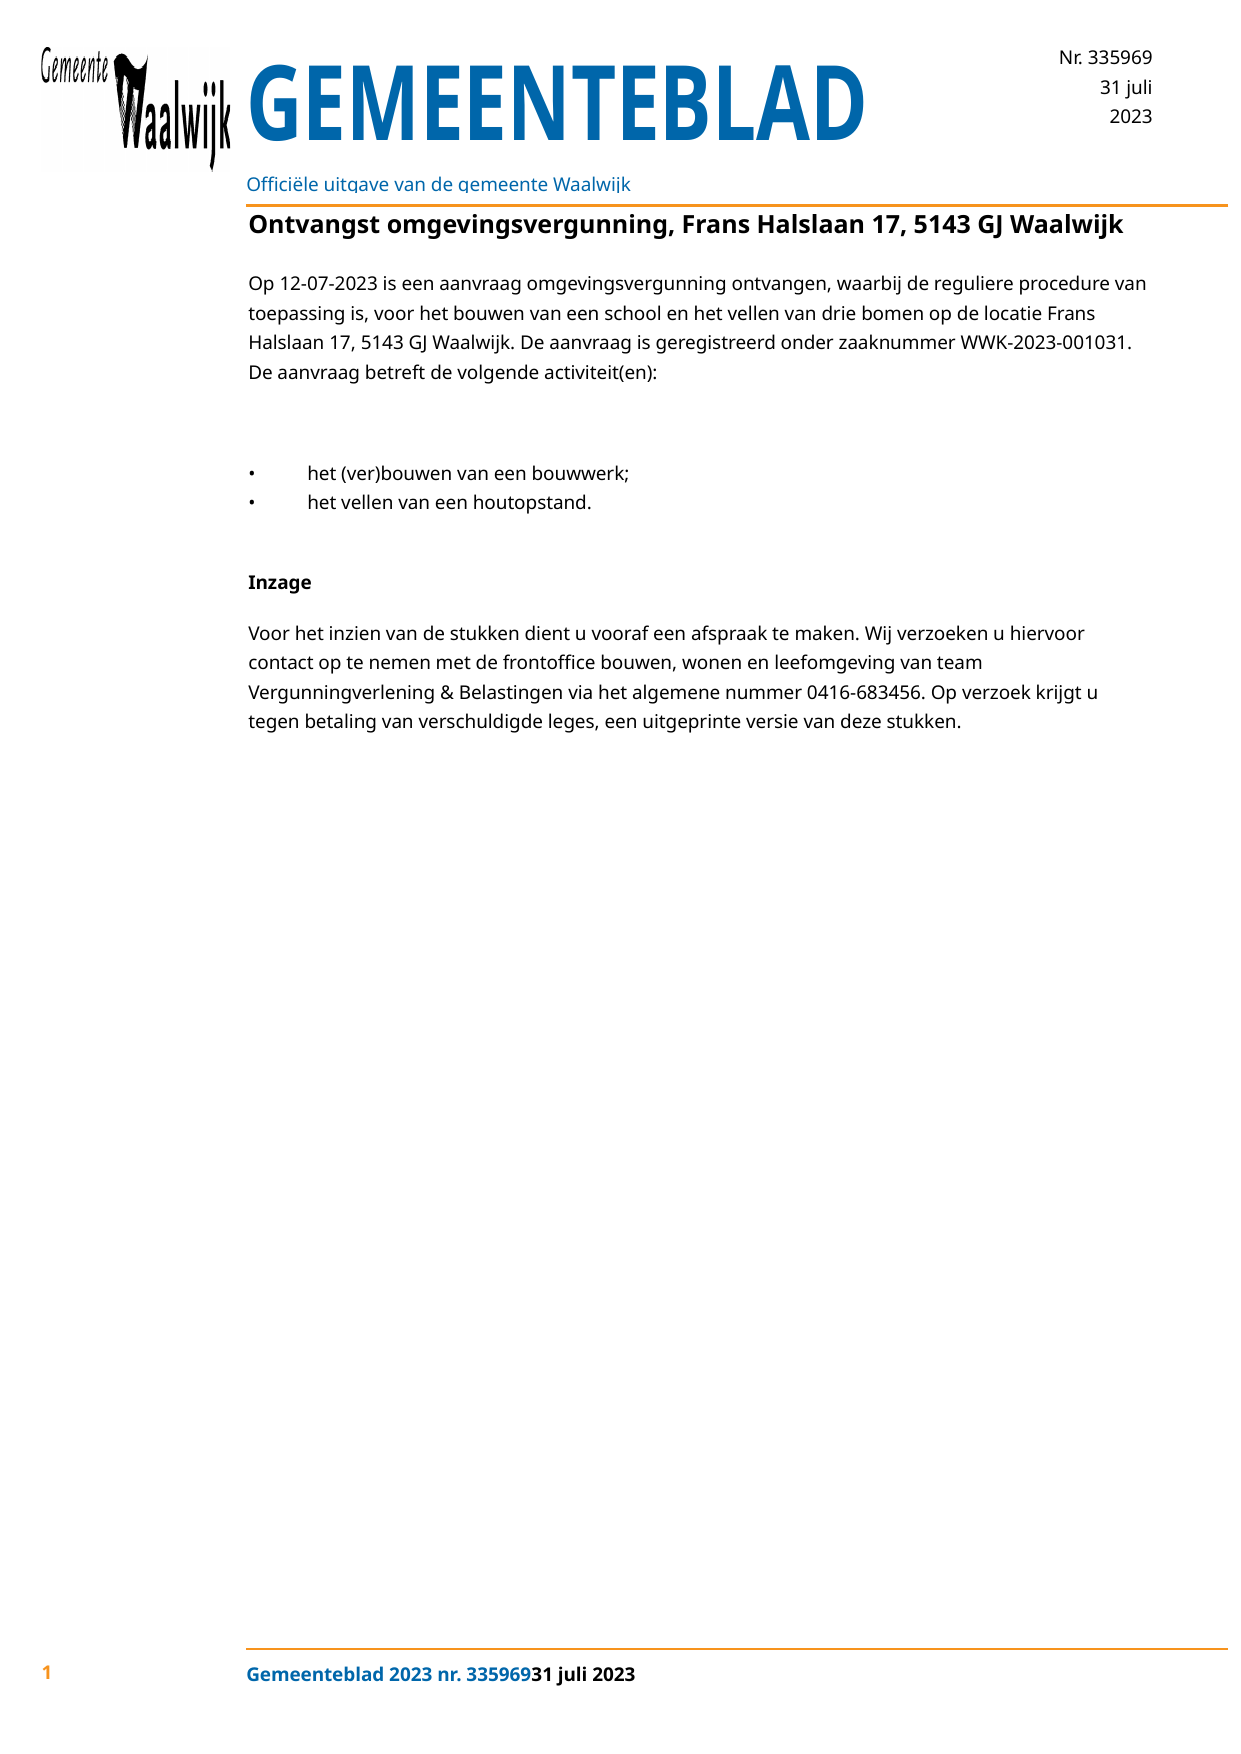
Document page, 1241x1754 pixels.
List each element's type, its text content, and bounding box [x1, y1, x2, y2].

text Voor het inzien van de stukken dient u vooraf een afspraak te maken. Wij verzoeken u hiervoor contact op te nemen met de frontoffice bouwen, wonen en leefomgeving van team Vergunningverlening & Belastingen via het algemene nummer 0416-683456. Op verzoek krijgt u tegen betaling van verschuldigde leges, een uitgeprinte versie van deze stukken. [248, 620, 1152, 734]
list het (ver)bouwen van een bouwwerk; [248, 460, 1152, 486]
list het vellen van een houtopstand. [248, 489, 1152, 515]
text Ontvangst omgevingsvergunning, Frans Halslaan 17, 5143 GJ Waalwijk [248, 207, 1152, 241]
text Inzage [248, 569, 1152, 595]
text Op 12-07-2023 is een aanvraag omgevingsvergunning ontvangen, waarbij de reguliere procedure van toepassing is, voor het bouwen van een school en het vellen van drie bomen op de locatie Frans Halslaan 17, 5143 GJ Waalwijk. De aanvraag is geregistreerd onder zaaknummer WWK-2023-001031. De aanvraag betreft de volgende activiteit(en): [248, 270, 1152, 385]
picture [41, 47, 231, 172]
